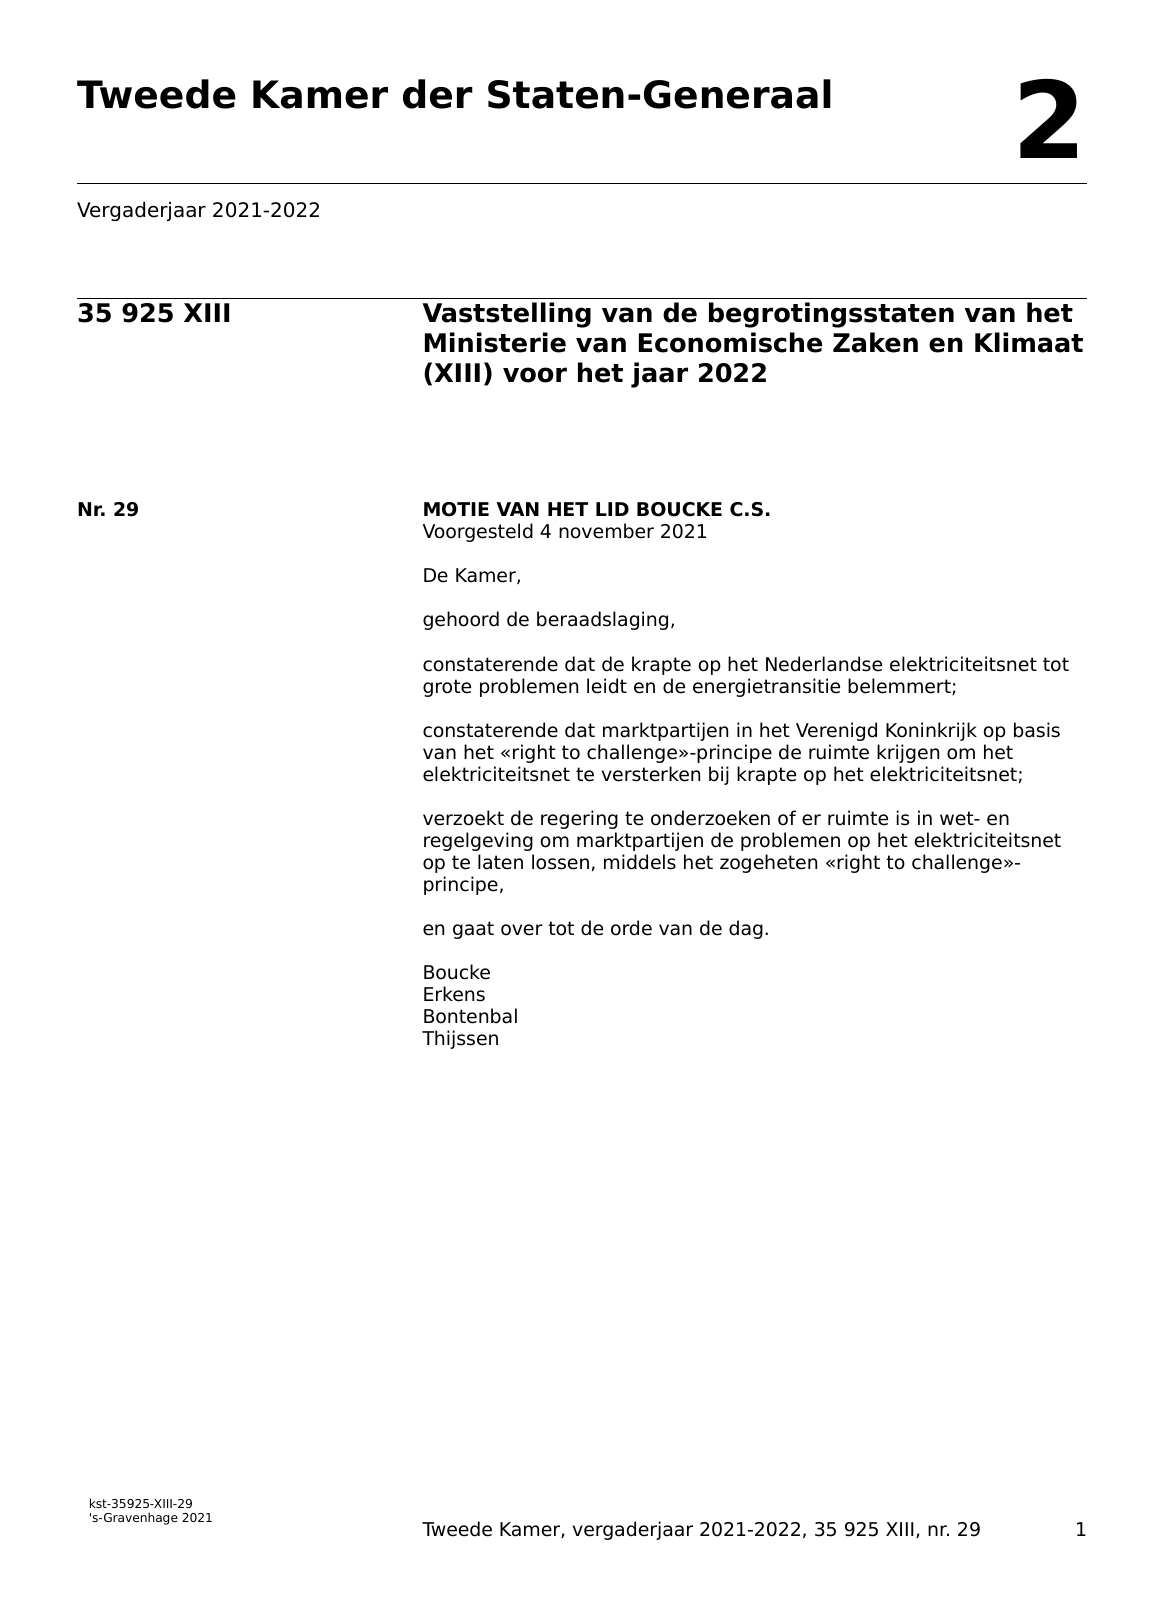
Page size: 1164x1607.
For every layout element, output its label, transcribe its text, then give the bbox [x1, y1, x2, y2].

text Erkens [422, 984, 1087, 1006]
text kst-35925-XIII-29 [88, 1497, 323, 1511]
subtitle 35 925 XIII Vaststelling van de begrotingsstaten van het Ministerie van Economische Zaken en Klimaat (XIII) voor het jaar 2022 [77, 299, 1087, 388]
text Voorgesteld 4 november 2021 [422, 521, 1087, 543]
table_header Tweede Kamer der Staten-Generaal [77, 59, 886, 183]
text gehoord de beraadslaging, [422, 609, 1087, 631]
text verzoekt de regering te onderzoeken of er ruimte is in wet- en regelgeving om marktpartijen de problemen op het elektriciteitsnet op te laten lossen, middels het zogeheten «right to challenge»-principe, [422, 808, 1087, 896]
text Bontenbal [422, 1006, 1087, 1028]
table_header 2 [886, 59, 1087, 183]
text 's-Gravenhage 2021 [88, 1511, 323, 1525]
text Boucke [422, 962, 1087, 984]
text Thijssen [422, 1028, 1087, 1050]
text constaterende dat marktpartijen in het Verenigd Koninkrijk op basis van het «right to challenge»-principe de ruimte krijgen om het elektriciteitsnet te versterken bij krapte op het elektriciteitsnet; [422, 720, 1087, 786]
text De Kamer, [422, 565, 1087, 587]
table_cell Vergaderjaar 2021-2022 [77, 184, 1087, 298]
subtitle Nr. 29 MOTIE VAN HET LID BOUCKE C.S. [77, 499, 1087, 521]
text en gaat over tot de orde van de dag. [422, 918, 1087, 940]
text constaterende dat de krapte op het Nederlandse elektriciteitsnet tot grote problemen leidt en de energietransitie belemmert; [422, 653, 1087, 697]
